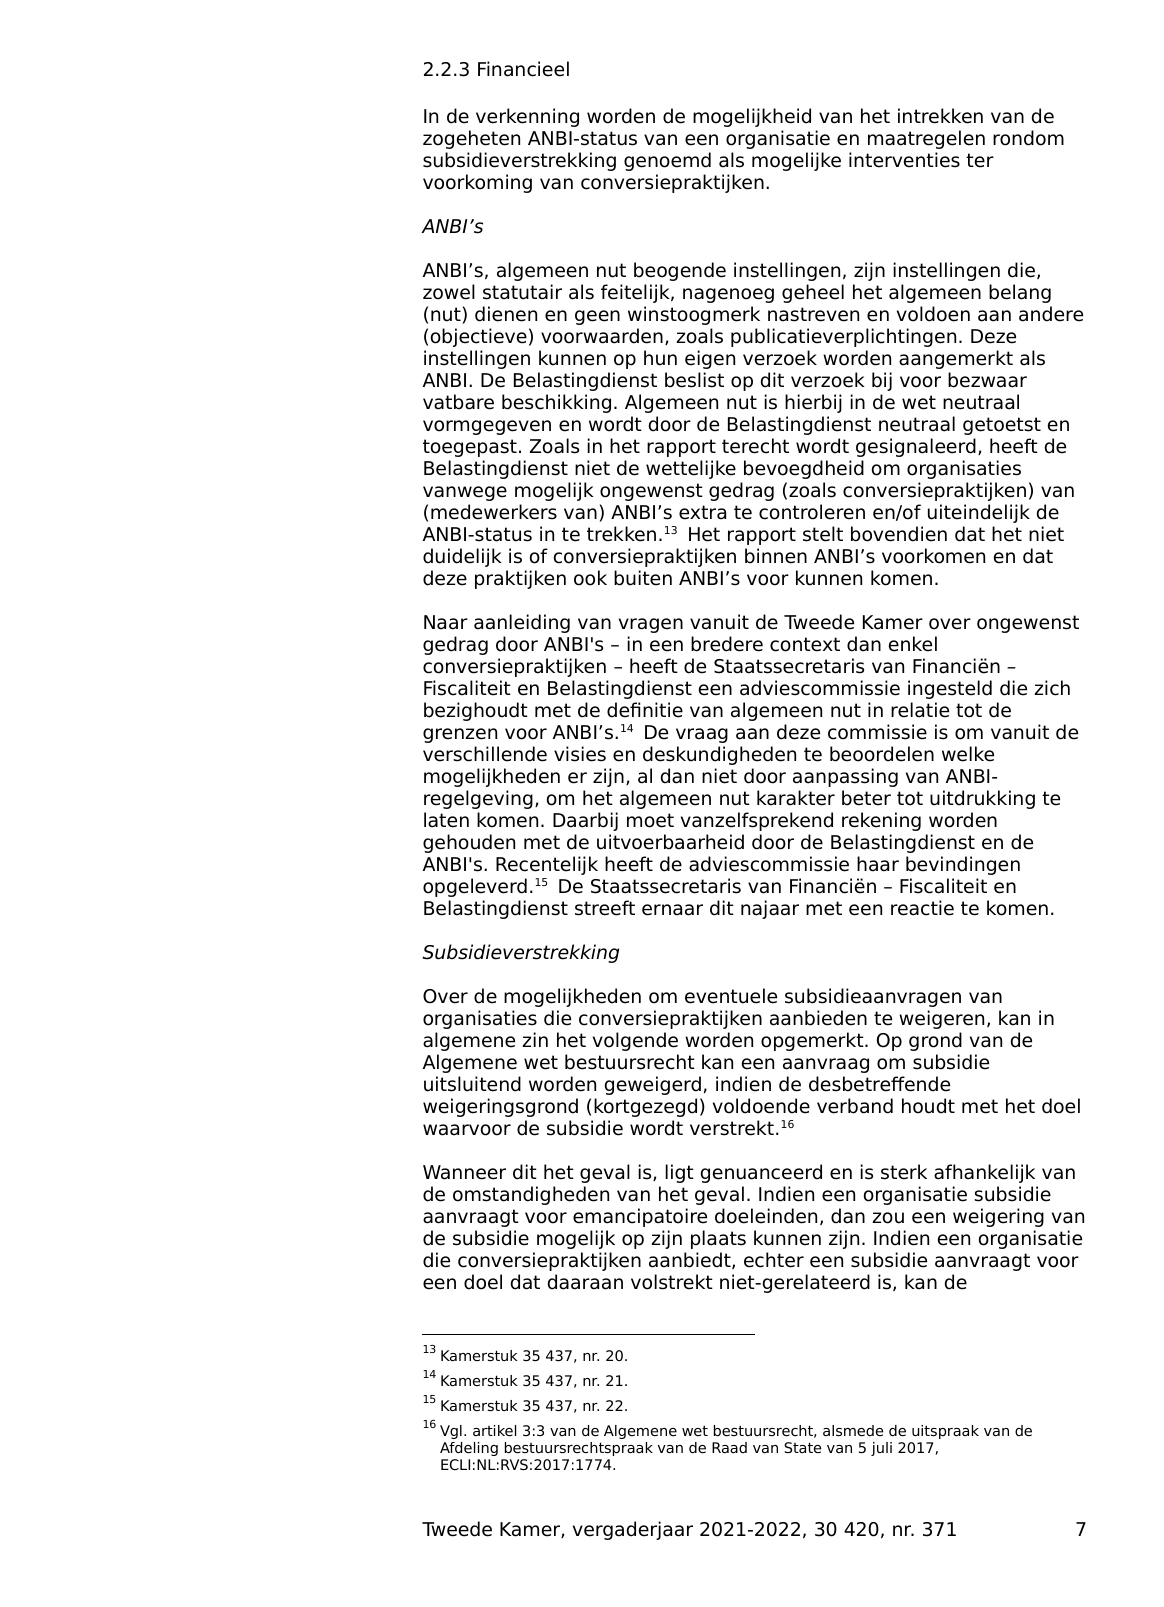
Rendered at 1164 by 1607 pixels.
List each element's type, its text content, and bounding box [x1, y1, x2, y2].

text Naar aanleiding van vragen vanuit de Tweede Kamer over ongewenst gedrag door ANBI's – in een bredere context dan enkel conversiepraktijken – heeft de Staatssecretaris van Financiën – Fiscaliteit en Belastingdienst een adviescommissie ingesteld die zich bezighoudt met de definitie van algemeen nut in relatie tot de grenzen voor ANBI’s. De vraag aan deze commissie is om vanuit de verschillende visies en deskundigheden te beoordelen welke mogelijkheden er zijn, al dan niet door aanpassing van ANBI-regelgeving, om het algemeen nut karakter beter tot uitdrukking te laten komen. Daarbij moet vanzelfsprekend rekening worden gehouden met de uitvoerbaarheid door de Belastingdienst en de ANBI's. Recentelijk heeft de adviescommissie haar bevindingen opgeleverd. De Staatssecretaris van Financiën – Fiscaliteit en Belastingdienst streeft ernaar dit najaar met een reactie te komen. [422, 612, 1087, 920]
text ANBI’s, algemeen nut beogende instellingen, zijn instellingen die, zowel statutair als feitelijk, nagenoeg geheel het algemeen belang (nut) dienen en geen winstoogmerk nastreven en voldoen aan andere (objectieve) voorwaarden, zoals publicatieverplichtingen. Deze instellingen kunnen op hun eigen verzoek worden aangemerkt als ANBI. De Belastingdienst beslist op dit verzoek bij voor bezwaar vatbare beschikking. Algemeen nut is hierbij in de wet neutraal vormgegeven en wordt door de Belastingdienst neutraal getoetst en toegepast. Zoals in het rapport terecht wordt gesignaleerd, heeft de Belastingdienst niet de wettelijke bevoegdheid om organisaties vanwege mogelijk ongewenst gedrag (zoals conversiepraktijken) van (medewerkers van) ANBI’s extra te controleren en/of uiteindelijk de ANBI-status in te trekken. Het rapport stelt bovendien dat het niet duidelijk is of conversiepraktijken binnen ANBI’s voorkomen en dat deze praktijken ook buiten ANBI’s voor kunnen komen. [422, 260, 1087, 590]
subtitle ANBI’s [422, 216, 1087, 238]
subtitle 2.2.3 Financieel [422, 59, 1087, 81]
text Over de mogelijkheden om eventuele subsidieaanvragen van organisaties die conversiepraktijken aanbieden te weigeren, kan in algemene zin het volgende worden opgemerkt. Op grond van de Algemene wet bestuursrecht kan een aanvraag om subsidie uitsluitend worden geweigerd, indien de desbetreffende weigeringsgrond (kortgezegd) voldoende verband houdt met het doel waarvoor de subsidie wordt verstrekt. [422, 986, 1087, 1140]
text Kamerstuk 35 437, nr. 22. [422, 1393, 1087, 1416]
text Kamerstuk 35 437, nr. 21. [422, 1368, 1087, 1391]
text Vgl. artikel 3:3 van de Algemene wet bestuursrecht, alsmede de uitspraak van de Afdeling bestuursrechtspraak van de Raad van State van 5 juli 2017, ECLI:NL:RVS:2017:1774. [422, 1418, 1087, 1474]
subtitle Subsidieverstrekking [422, 942, 1087, 964]
text Kamerstuk 35 437, nr. 20. [422, 1343, 1087, 1366]
text In de verkenning worden de mogelijkheid van het intrekken van de zogeheten ANBI-status van een organisatie en maatregelen rondom subsidieverstrekking genoemd als mogelijke interventies ter voorkoming van conversiepraktijken. [422, 106, 1087, 194]
text Wanneer dit het geval is, ligt genuanceerd en is sterk afhankelijk van de omstandigheden van het geval. Indien een organisatie subsidie aanvraagt voor emancipatoire doeleinden, dan zou een weigering van de subsidie mogelijk op zijn plaats kunnen zijn. Indien een organisatie die conversiepraktijken aanbiedt, echter een subsidie aanvraagt voor een doel dat daaraan volstrekt niet-gerelateerd is, kan de [422, 1162, 1087, 1294]
